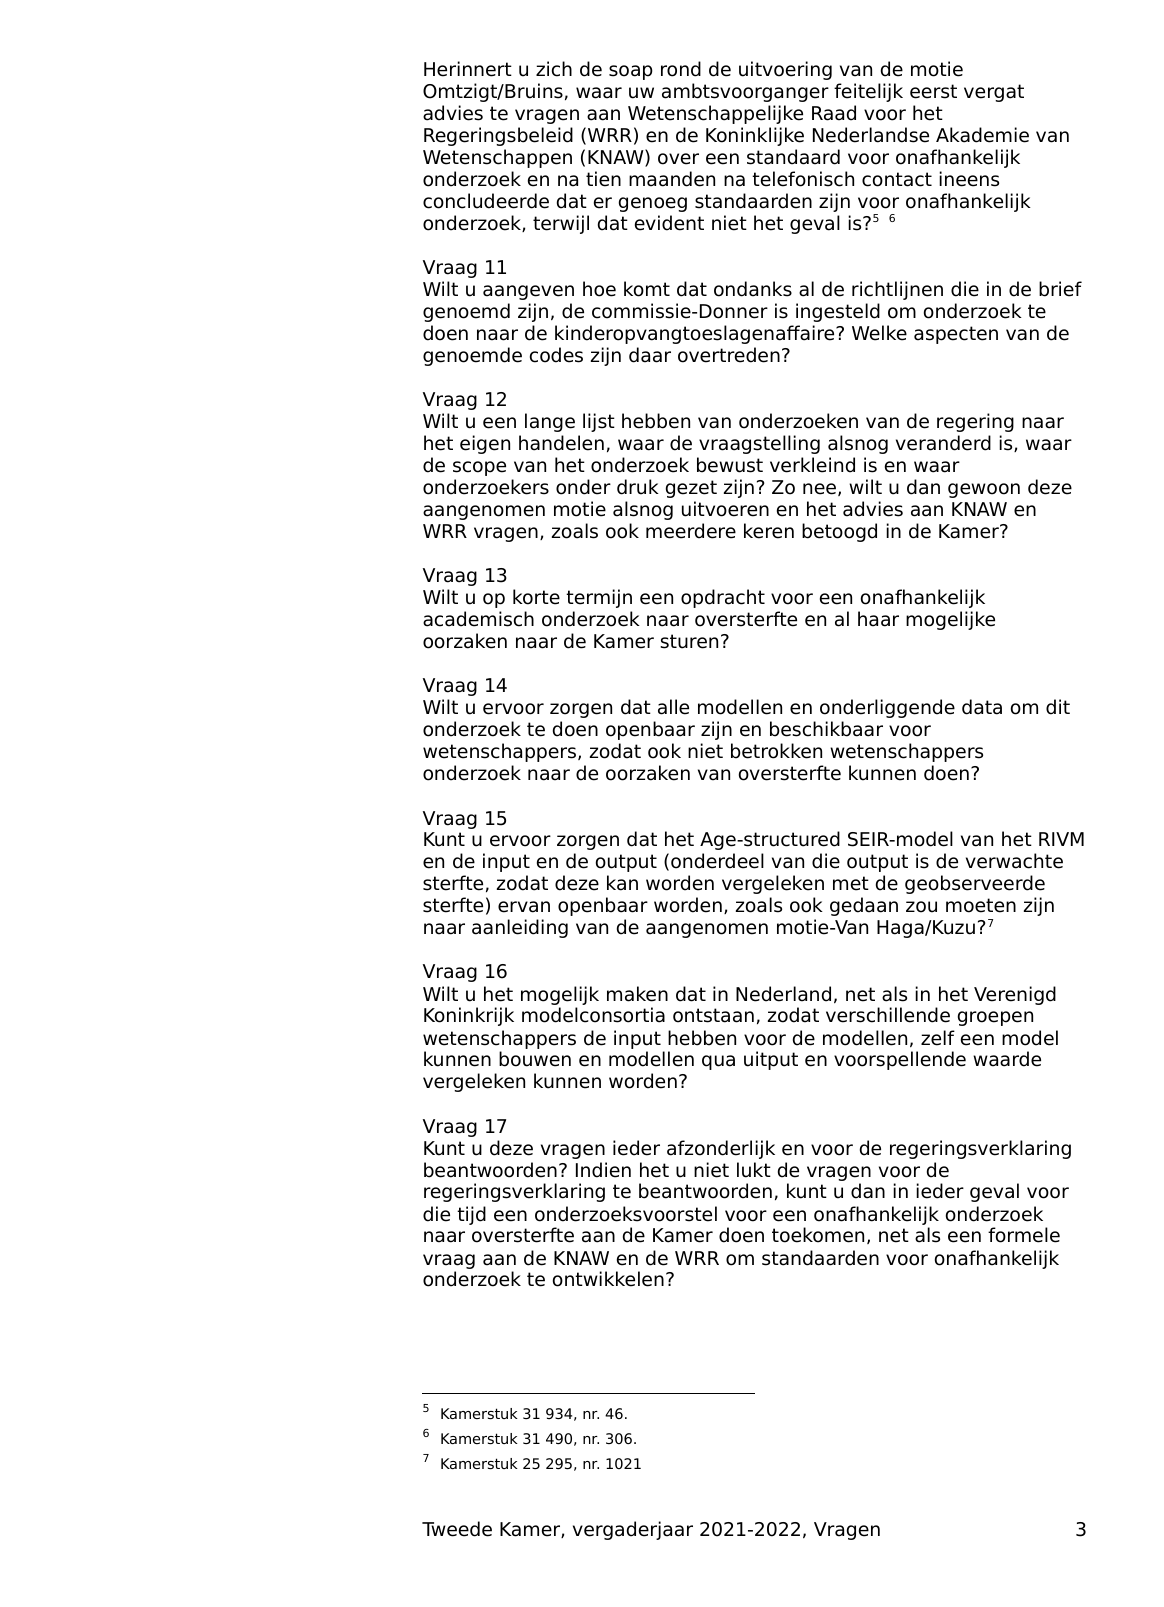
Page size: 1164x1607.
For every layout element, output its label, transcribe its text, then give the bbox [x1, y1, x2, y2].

text Vraag 12 [422, 389, 1087, 411]
text Vraag 17 [422, 1116, 1087, 1137]
text Wilt u het mogelijk maken dat in Nederland, net als in het Verenigd Koninkrijk modelconsortia ontstaan, zodat verschillende groepen wetenschappers de input hebben voor de modellen, zelf een model kunnen bouwen en modellen qua uitput en voorspellende waarde vergeleken kunnen worden? [422, 983, 1087, 1093]
text Kamerstuk 25 295, nr. 1021 [422, 1452, 1087, 1474]
text Vraag 13 [422, 565, 1087, 587]
text Vraag 15 [422, 807, 1087, 829]
text Kamerstuk 31 934, nr. 46. [422, 1402, 1087, 1424]
text Vraag 16 [422, 961, 1087, 983]
text Wilt u aangeven hoe komt dat ondanks al de richtlijnen die in de brief genoemd zijn, de commissie-Donner is ingesteld om onderzoek te doen naar de kinderopvangtoeslagenaffaire? Welke aspecten van de genoemde codes zijn daar overtreden? [422, 279, 1087, 367]
text Vraag 11 [422, 257, 1087, 279]
text Kunt u deze vragen ieder afzonderlijk en voor de regeringsverklaring beantwoorden? Indien het u niet lukt de vragen voor de regeringsverklaring te beantwoorden, kunt u dan in ieder geval voor die tijd een onderzoeksvoorstel voor een onafhankelijk onderzoek naar oversterfte aan de Kamer doen toekomen, net als een formele vraag aan de KNAW en de WRR om standaarden voor onafhankelijk onderzoek te ontwikkelen? [422, 1137, 1087, 1291]
text Vraag 14 [422, 675, 1087, 697]
text Kunt u ervoor zorgen dat het Age-structured SEIR-model van het RIVM en de input en de output (onderdeel van die output is de verwachte sterfte, zodat deze kan worden vergeleken met de geobserveerde sterfte) ervan openbaar worden, zoals ook gedaan zou moeten zijn naar aanleiding van de aangenomen motie-Van Haga/Kuzu? [422, 829, 1087, 939]
text Kamerstuk 31 490, nr. 306. [422, 1427, 1087, 1449]
text Wilt u ervoor zorgen dat alle modellen en onderliggende data om dit onderzoek te doen openbaar zijn en beschikbaar voor wetenschappers, zodat ook niet betrokken wetenschappers onderzoek naar de oorzaken van oversterfte kunnen doen? [422, 697, 1087, 785]
text Herinnert u zich de soap rond de uitvoering van de motie Omtzigt/Bruins, waar uw ambtsvoorganger feitelijk eerst vergat advies te vragen aan Wetenschappelijke Raad voor het Regeringsbeleid (WRR) en de Koninklijke Nederlandse Akademie van Wetenschappen (KNAW) over een standaard voor onafhankelijk onderzoek en na tien maanden na telefonisch contact ineens concludeerde dat er genoeg standaarden zijn voor onafhankelijk onderzoek, terwijl dat evident niet het geval is? [422, 59, 1087, 235]
text Wilt u op korte termijn een opdracht voor een onafhankelijk academisch onderzoek naar oversterfte en al haar mogelijke oorzaken naar de Kamer sturen? [422, 587, 1087, 653]
text Wilt u een lange lijst hebben van onderzoeken van de regering naar het eigen handelen, waar de vraagstelling alsnog veranderd is, waar de scope van het onderzoek bewust verkleind is en waar onderzoekers onder druk gezet zijn? Zo nee, wilt u dan gewoon deze aangenomen motie alsnog uitvoeren en het advies aan KNAW en WRR vragen, zoals ook meerdere keren betoogd in de Kamer? [422, 411, 1087, 543]
